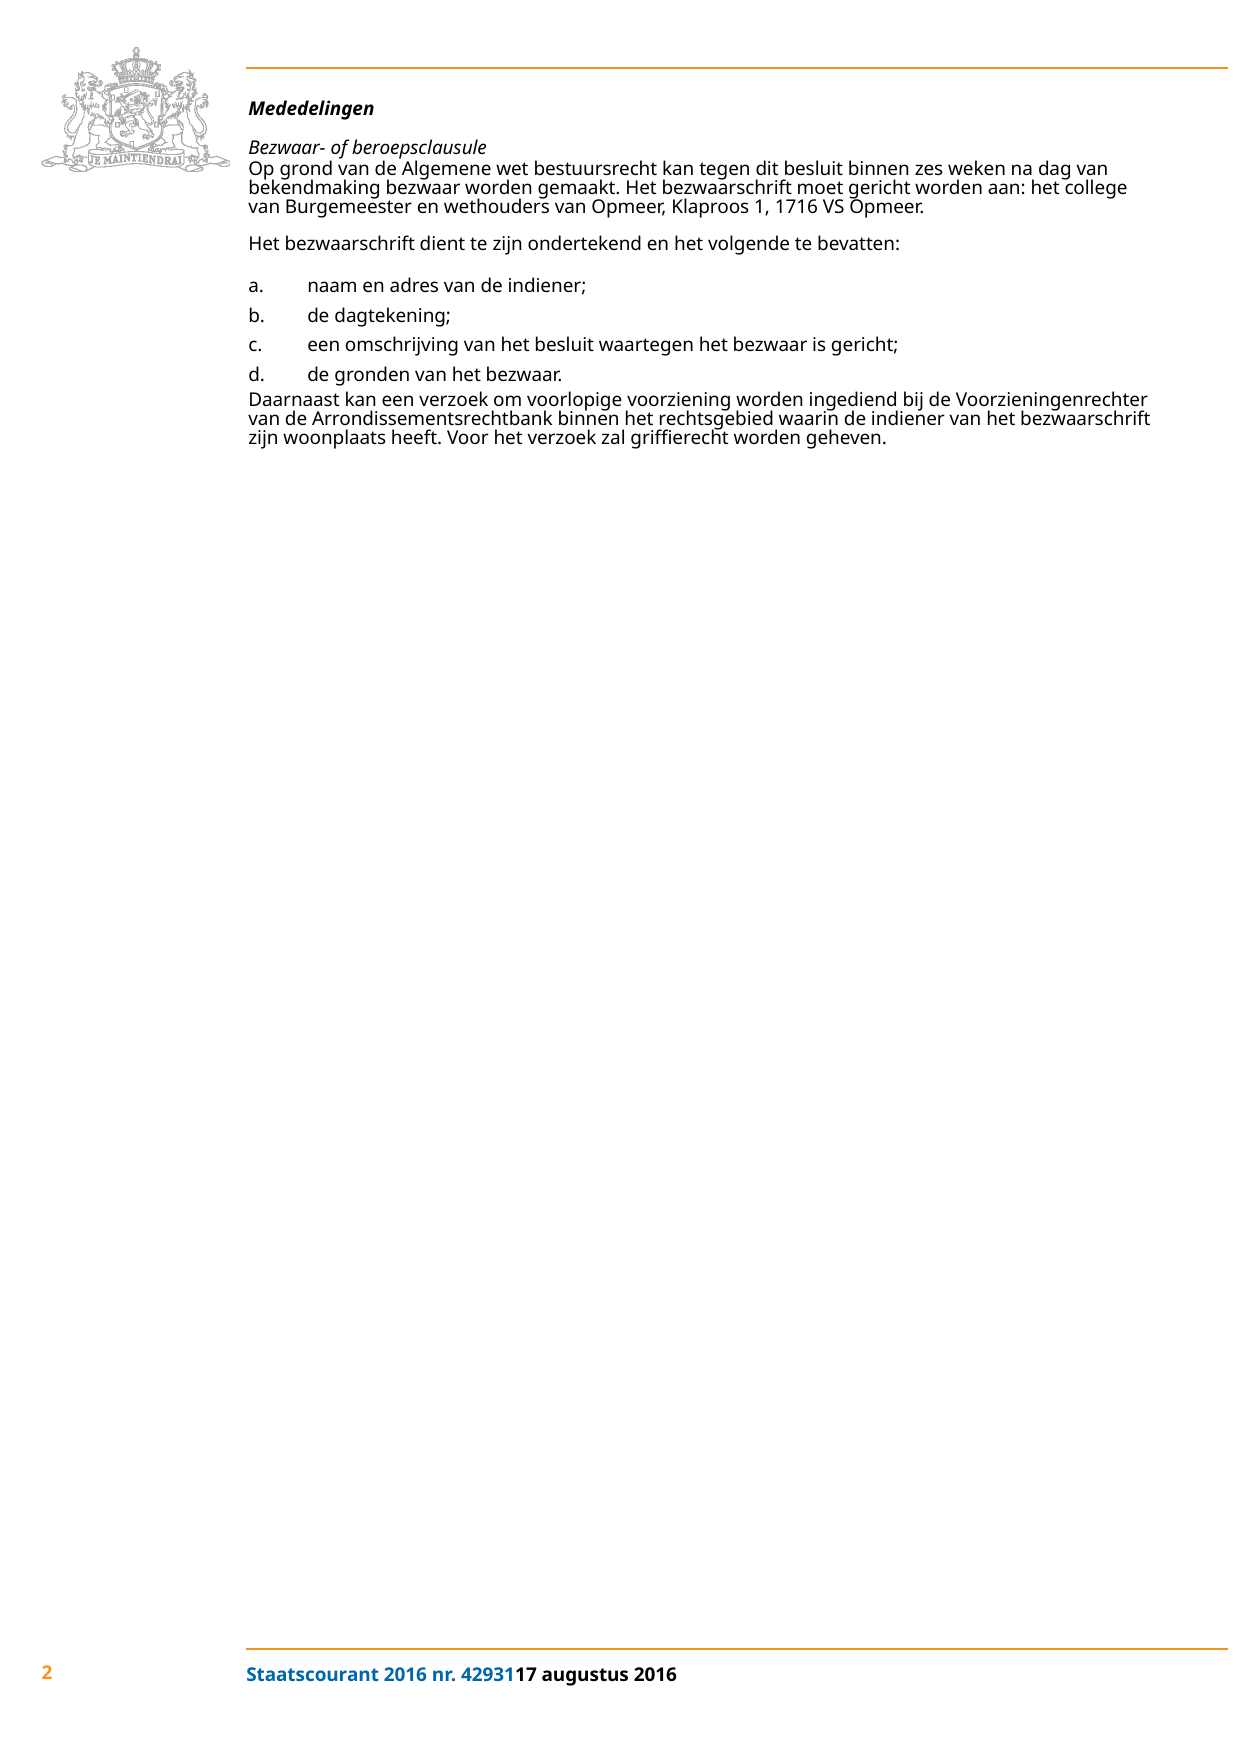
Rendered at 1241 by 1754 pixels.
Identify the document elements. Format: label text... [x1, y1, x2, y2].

picture [41, 47, 231, 172]
text Bezwaar- of beroepsclausule [248, 134, 1152, 160]
list naam en adres van de indiener; [248, 272, 1152, 298]
list de dagtekening; [248, 302, 1152, 328]
text Daarnaast kan een verzoek om voorlopige voorziening worden ingediend bij de Voorzieningenrechter van de Arrondissementsrechtbank binnen het rechtsgebied waarin de indiener van het bezwaarschrift zijn woonplaats heeft. Voor het verzoek zal griffierecht worden geheven. [248, 391, 1152, 448]
text Op grond van de Algemene wet bestuursrecht kan tegen dit besluit binnen zes weken na dag van bekendmaking bezwaar worden gemaakt. Het bezwaarschrift moet gericht worden aan: het college van Burgemeester en wethouders van Opmeer, Klaproos 1, 1716 VS Opmeer. [248, 160, 1152, 218]
list een omschrijving van het besluit waartegen het bezwaar is gericht; [248, 331, 1152, 357]
list de gronden van het bezwaar. [248, 361, 1152, 387]
text Het bezwaarschrift dient te zijn ondertekend en het volgende te bevatten: [248, 235, 1152, 254]
text Mededelingen [248, 95, 1152, 121]
